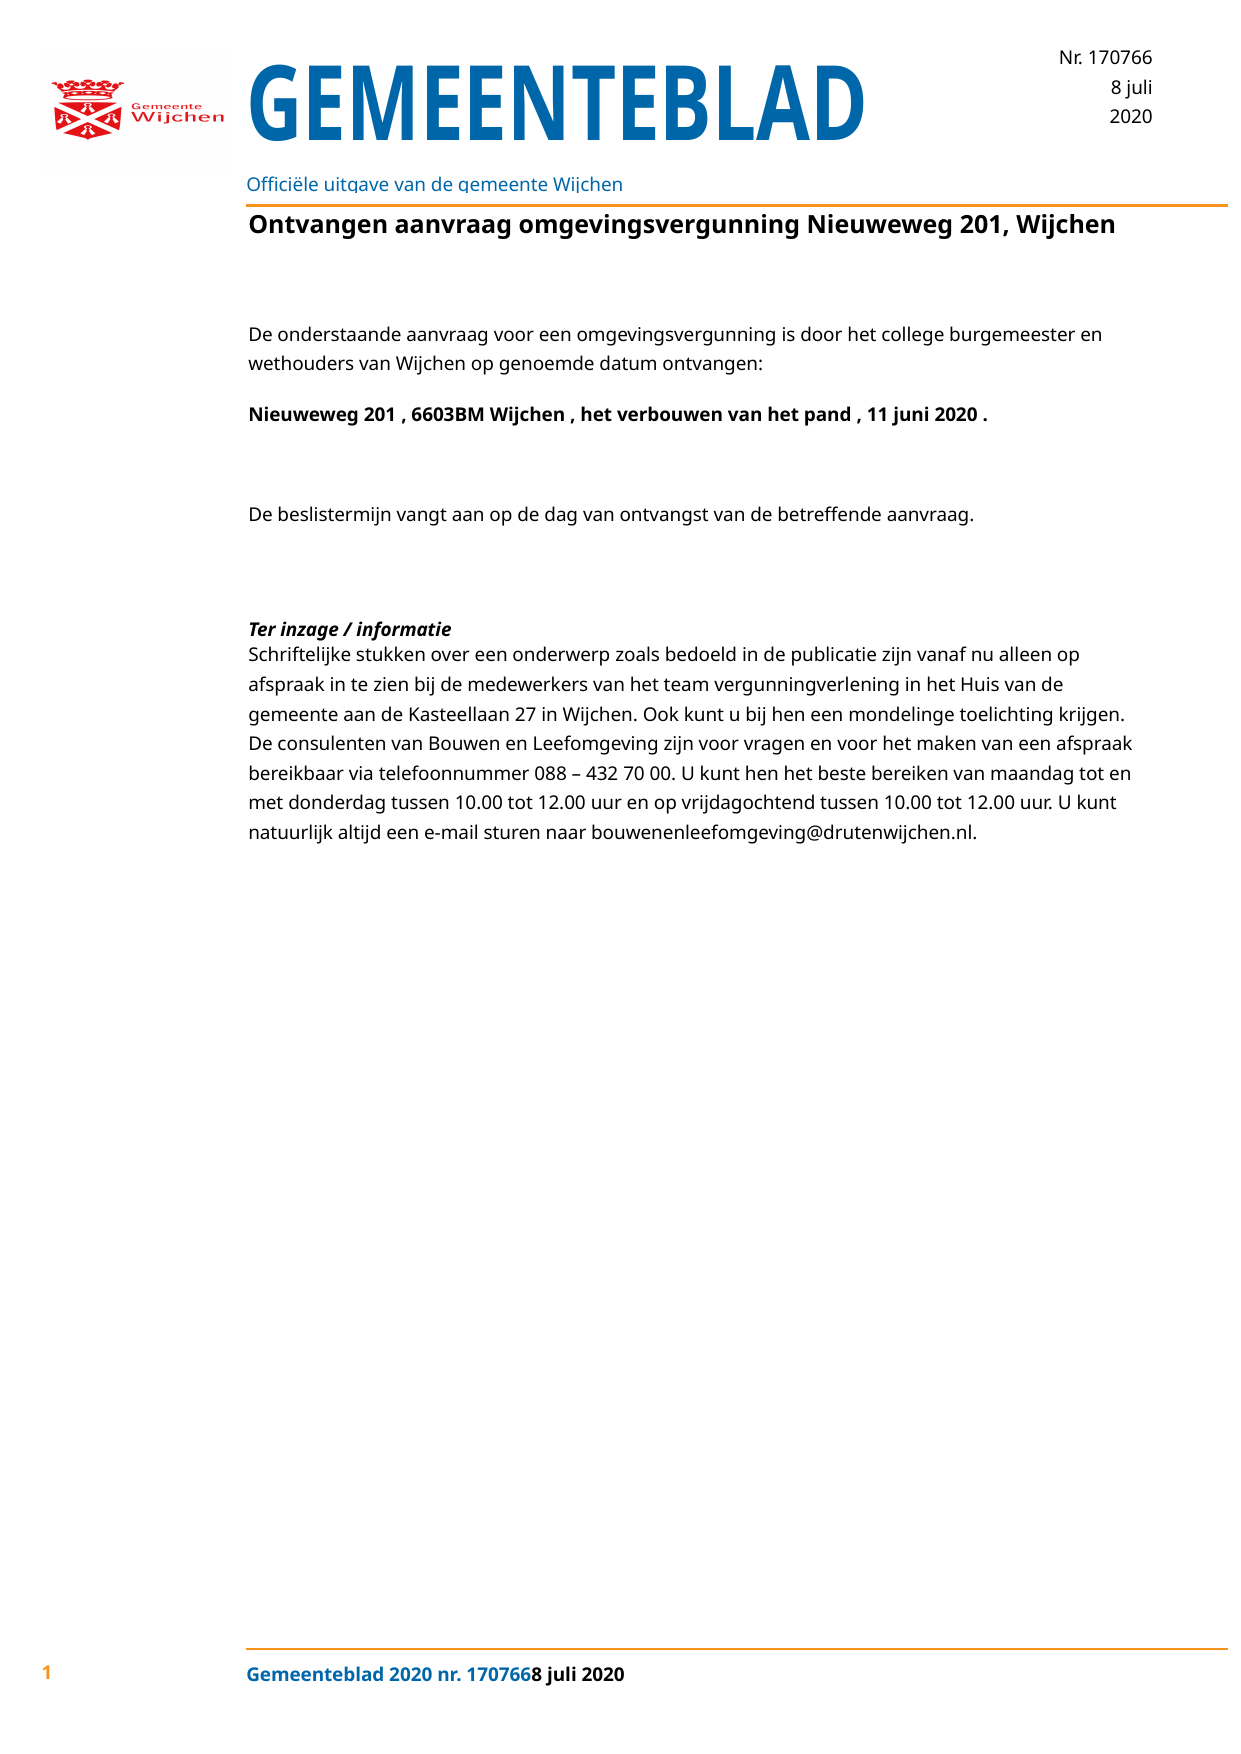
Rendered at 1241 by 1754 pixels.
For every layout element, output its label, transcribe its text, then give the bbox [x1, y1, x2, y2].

text Ontvangen aanvraag omgevingsvergunning Nieuweweg 201, Wijchen [248, 207, 1152, 241]
text De beslistermijn vangt aan op de dag van ontvangst van de betreffende aanvraag. [248, 502, 1152, 527]
text Nieuweweg 201 , 6603BM Wijchen , het verbouwen van het pand , 11 juni 2020 . [248, 401, 1152, 426]
text Schriftelijke stukken over een onderwerp zoals bedoeld in de publicatie zijn vanaf nu alleen op afspraak in te zien bij de medewerkers van het team vergunningverlening in het Huis van de gemeente aan de Kasteellaan 27 in Wijchen. Ook kunt u bij hen een mondelinge toelichting krijgen. De consulenten van Bouwen en Leefomgeving zijn voor vragen en voor het maken van een afspraak bereikbaar via telefoonnummer 088 – 432 70 00. U kunt hen het beste bereiken van maandag tot en met donderdag tussen 10.00 tot 12.00 uur en op vrijdagochtend tussen 10.00 tot 12.00 uur. U kunt natuurlijk altijd een e-mail sturen naar bouwenenleefomgeving@drutenwijchen.nl. [248, 642, 1152, 845]
picture [41, 47, 231, 172]
text Ter inzage / informatie [248, 616, 1152, 642]
text De onderstaande aanvraag voor een omgevingsvergunning is door het college burgemeester en wethouders van Wijchen op genoemde datum ontvangen: [248, 321, 1152, 376]
